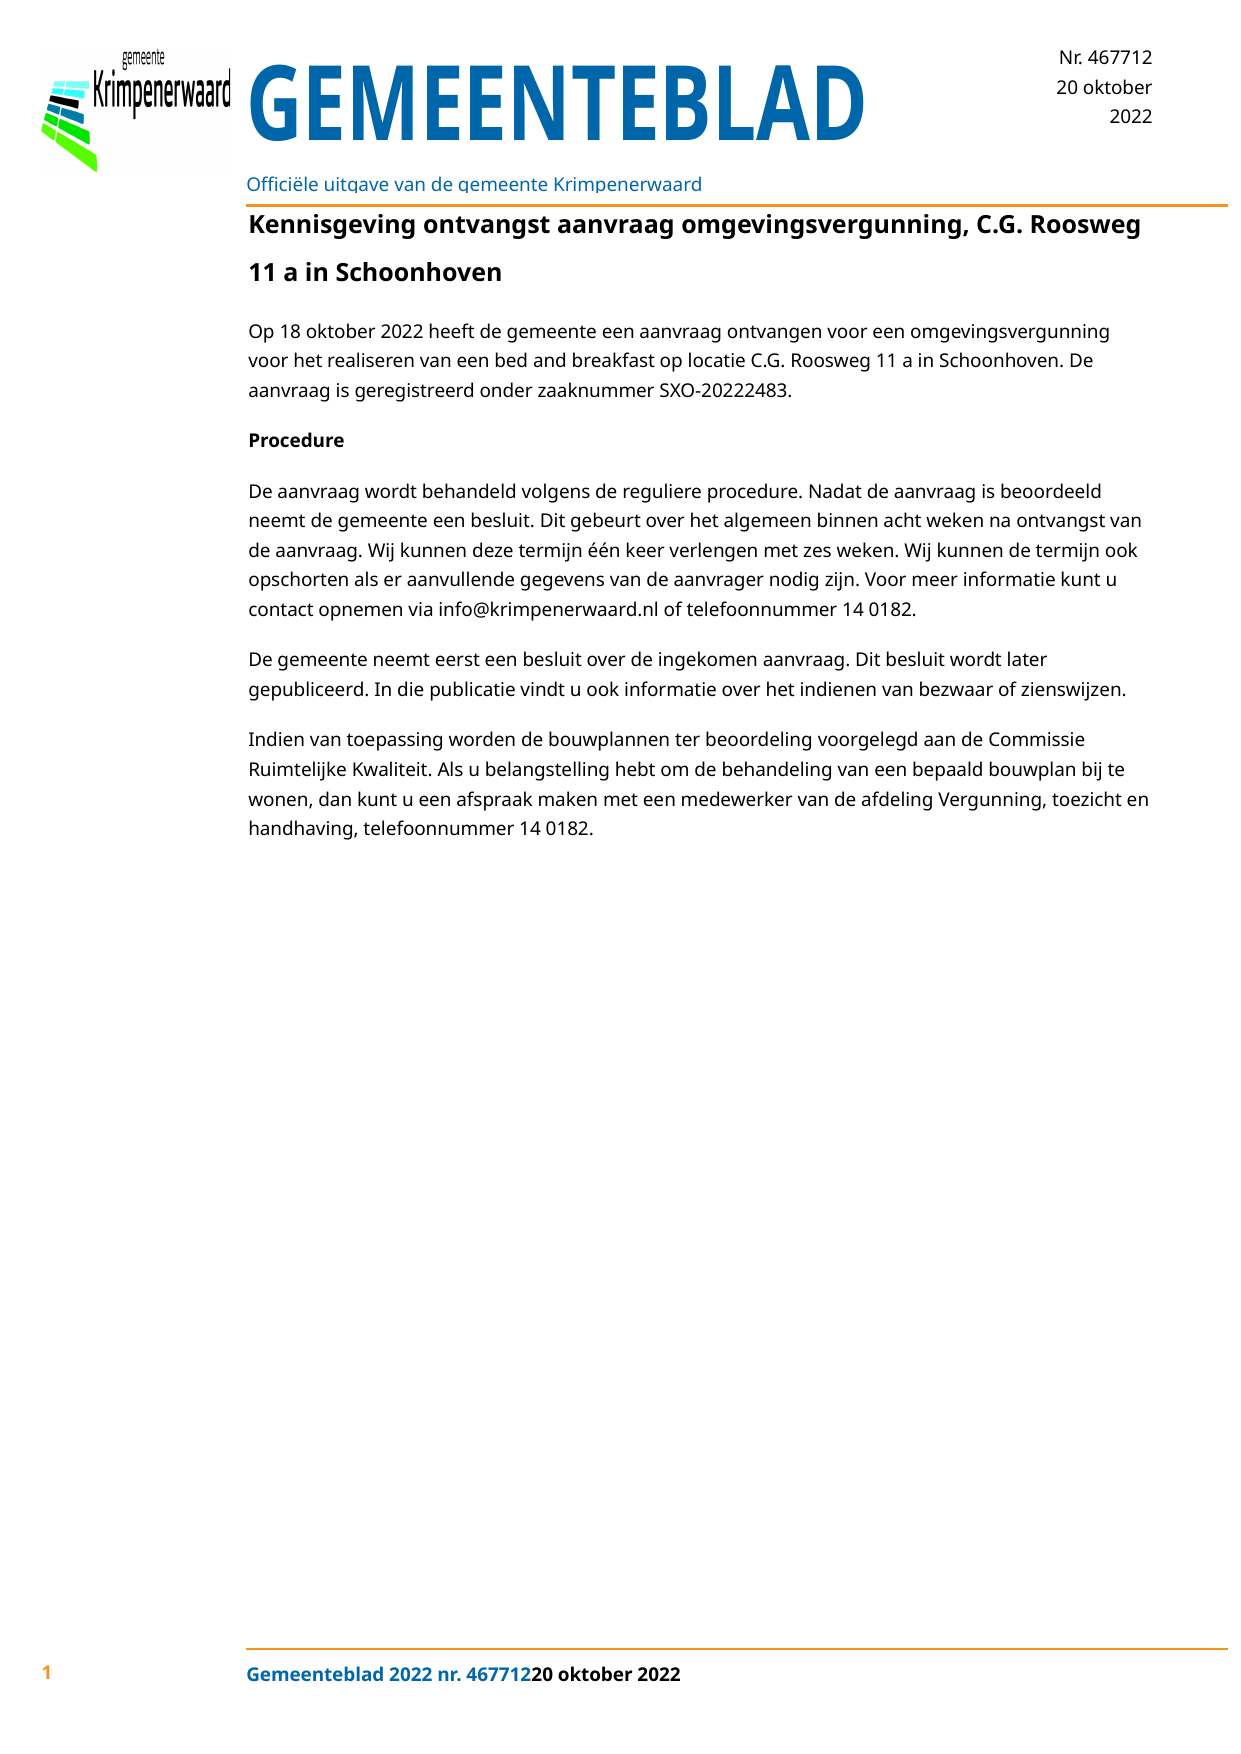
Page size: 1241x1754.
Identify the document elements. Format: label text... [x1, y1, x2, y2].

text Op 18 oktober 2022 heeft de gemeente een aanvraag ontvangen voor een omgevingsvergunning voor het realiseren van een bed and breakfast op locatie C.G. Roosweg 11 a in Schoonhoven. De aanvraag is geregistreerd onder zaaknummer SXO-20222483. [248, 318, 1152, 403]
picture [41, 47, 231, 172]
text Procedure [248, 427, 1152, 453]
text De gemeente neemt eerst een besluit over de ingekomen aanvraag. Dit besluit wordt later gepubliceerd. In die publicatie vindt u ook informatie over het indienen van bezwaar of zienswijzen. [248, 647, 1152, 702]
text Kennisgeving ontvangst aanvraag omgevingsvergunning, C.G. Roosweg 11 a in Schoonhoven [248, 207, 1152, 288]
text De aanvraag wordt behandeld volgens de reguliere procedure. Nadat de aanvraag is beoordeeld neemt de gemeente een besluit. Dit gebeurt over het algemeen binnen acht weken na ontvangst van de aanvraag. Wij kunnen deze termijn één keer verlengen met zes weken. Wij kunnen de termijn ook opschorten als er aanvullende gegevens van de aanvrager nodig zijn. Voor meer informatie kunt u contact opnemen via info@krimpenerwaard.nl of telefoonnummer 14 0182. [248, 478, 1152, 622]
text Indien van toepassing worden de bouwplannen ter beoordeling voorgelegd aan de Commissie Ruimtelijke Kwaliteit. Als u belangstelling hebt om de behandeling van een bepaald bouwplan bij te wonen, dan kunt u een afspraak maken met een medewerker van de afdeling Vergunning, toezicht en handhaving, telefoonnummer 14 0182. [248, 727, 1152, 841]
